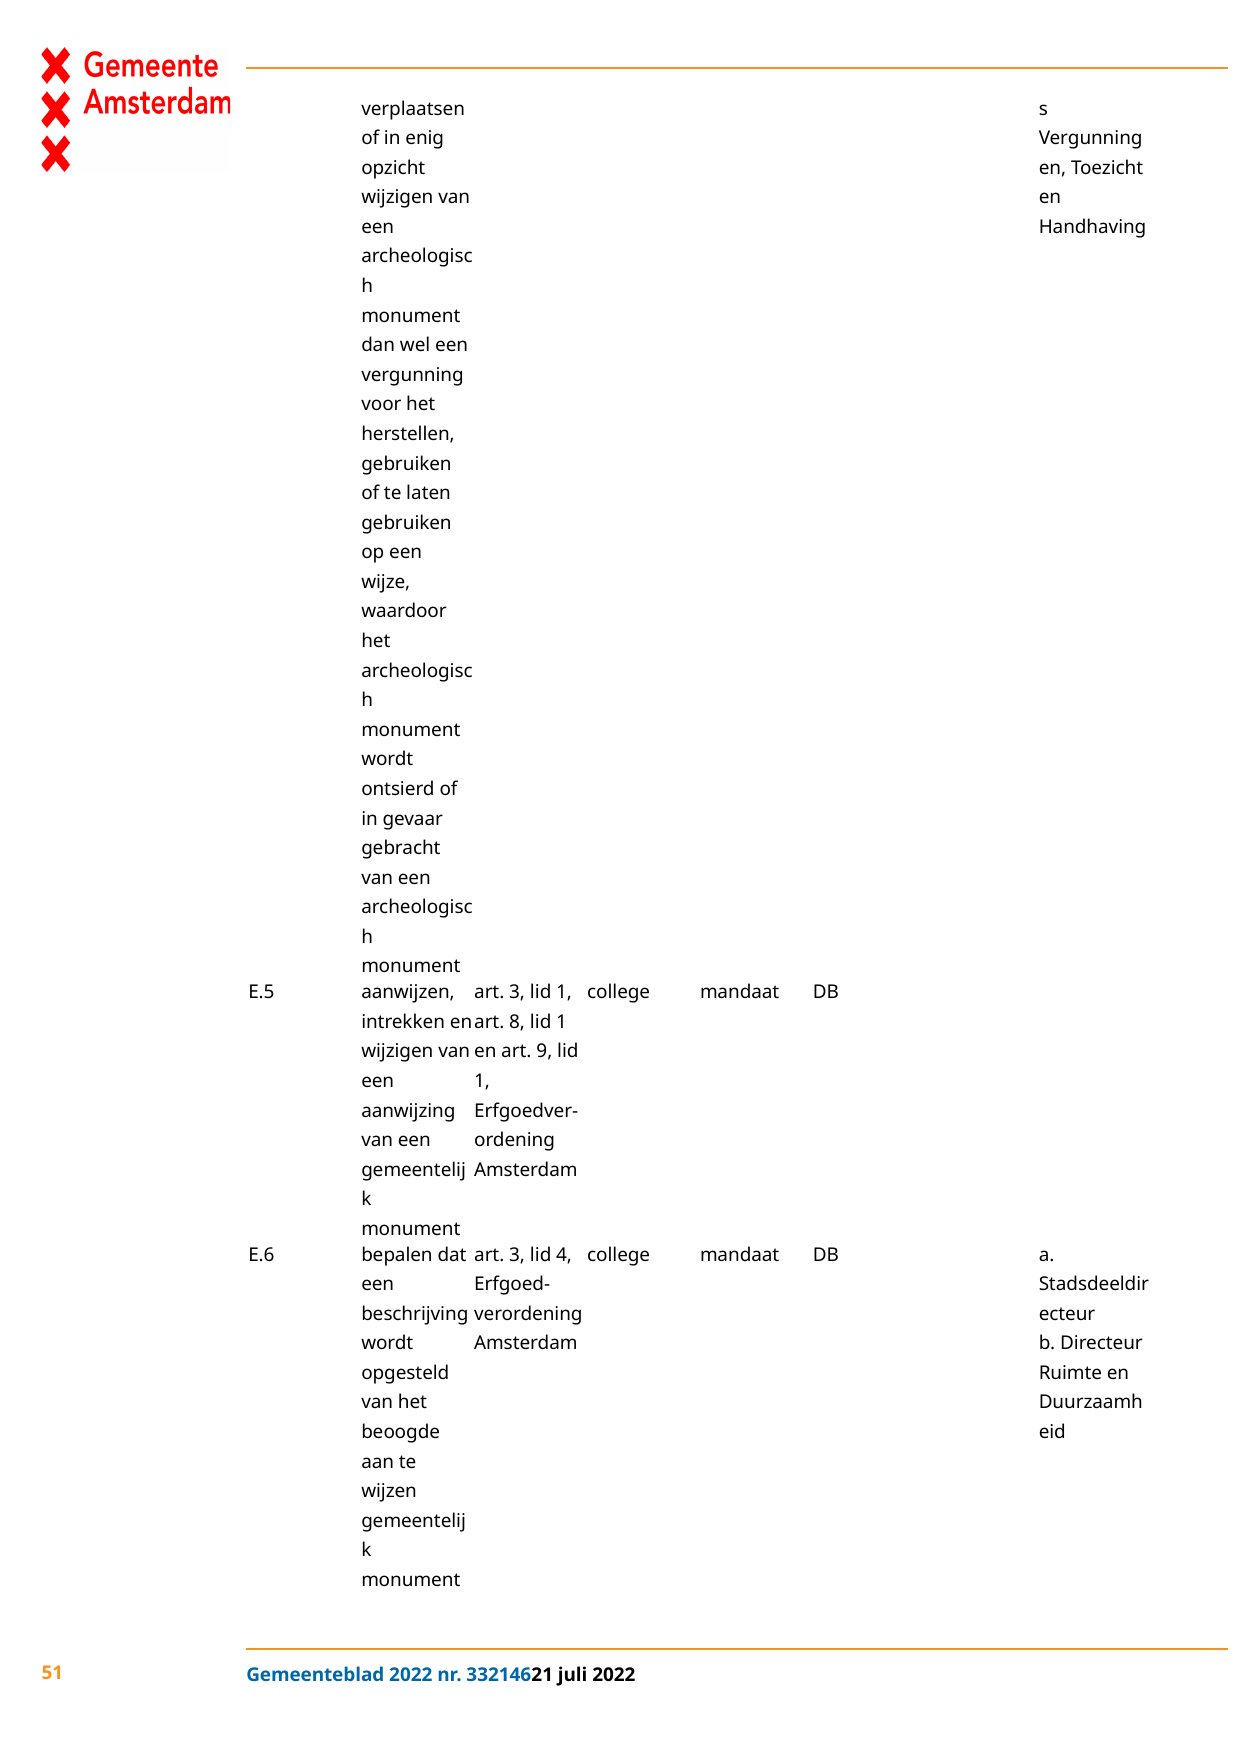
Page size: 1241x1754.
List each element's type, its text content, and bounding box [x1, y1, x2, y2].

table_cell art. 3, lid 1, art. 8, lid 1 en art. 9, lid 1, Erfgoedver-ordening Amsterdam [474, 979, 587, 1241]
table_cell [813, 95, 926, 978]
table_cell [587, 95, 700, 978]
table_cell a. Stadsdeeldirecteur b. Directeur Ruimte en Duurzaamheid [1039, 1241, 1152, 1592]
table_cell [926, 95, 1038, 978]
table_cell s Vergunningen, Toezicht en Handhaving [1039, 95, 1152, 978]
table_cell E.5 [248, 979, 361, 1241]
table_cell [926, 979, 1038, 1241]
table_cell aanwijzen, intrekken en wijzigen van een aanwijzing van een gemeentelijk monument [361, 979, 474, 1241]
table_cell college [587, 979, 700, 1241]
table_cell bepalen dat een beschrijving wordt opgesteld van het beoogde aan te wijzen gemeentelijk monument [361, 1241, 474, 1592]
table_cell college [587, 1241, 700, 1592]
picture [41, 47, 231, 172]
table_cell [700, 95, 813, 978]
table_cell [474, 95, 587, 978]
table_cell DB [813, 1241, 926, 1592]
table_cell mandaat [700, 979, 813, 1241]
table_cell [248, 95, 361, 978]
table_cell E.6 [248, 1241, 361, 1592]
table_cell verplaatsen of in enig opzicht wijzigen van een archeologisch monument dan wel een vergunning voor het herstellen, gebruiken of te laten gebruiken op een wijze, waardoor het archeologisch monument wordt ontsierd of in gevaar gebracht van een archeologisch monument [361, 95, 474, 978]
table_cell art. 3, lid 4, Erfgoed- verordening Amsterdam [474, 1241, 587, 1592]
table_cell mandaat [700, 1241, 813, 1592]
table_cell [926, 1241, 1038, 1592]
table_cell DB [813, 979, 926, 1241]
table_cell [1039, 979, 1152, 1241]
